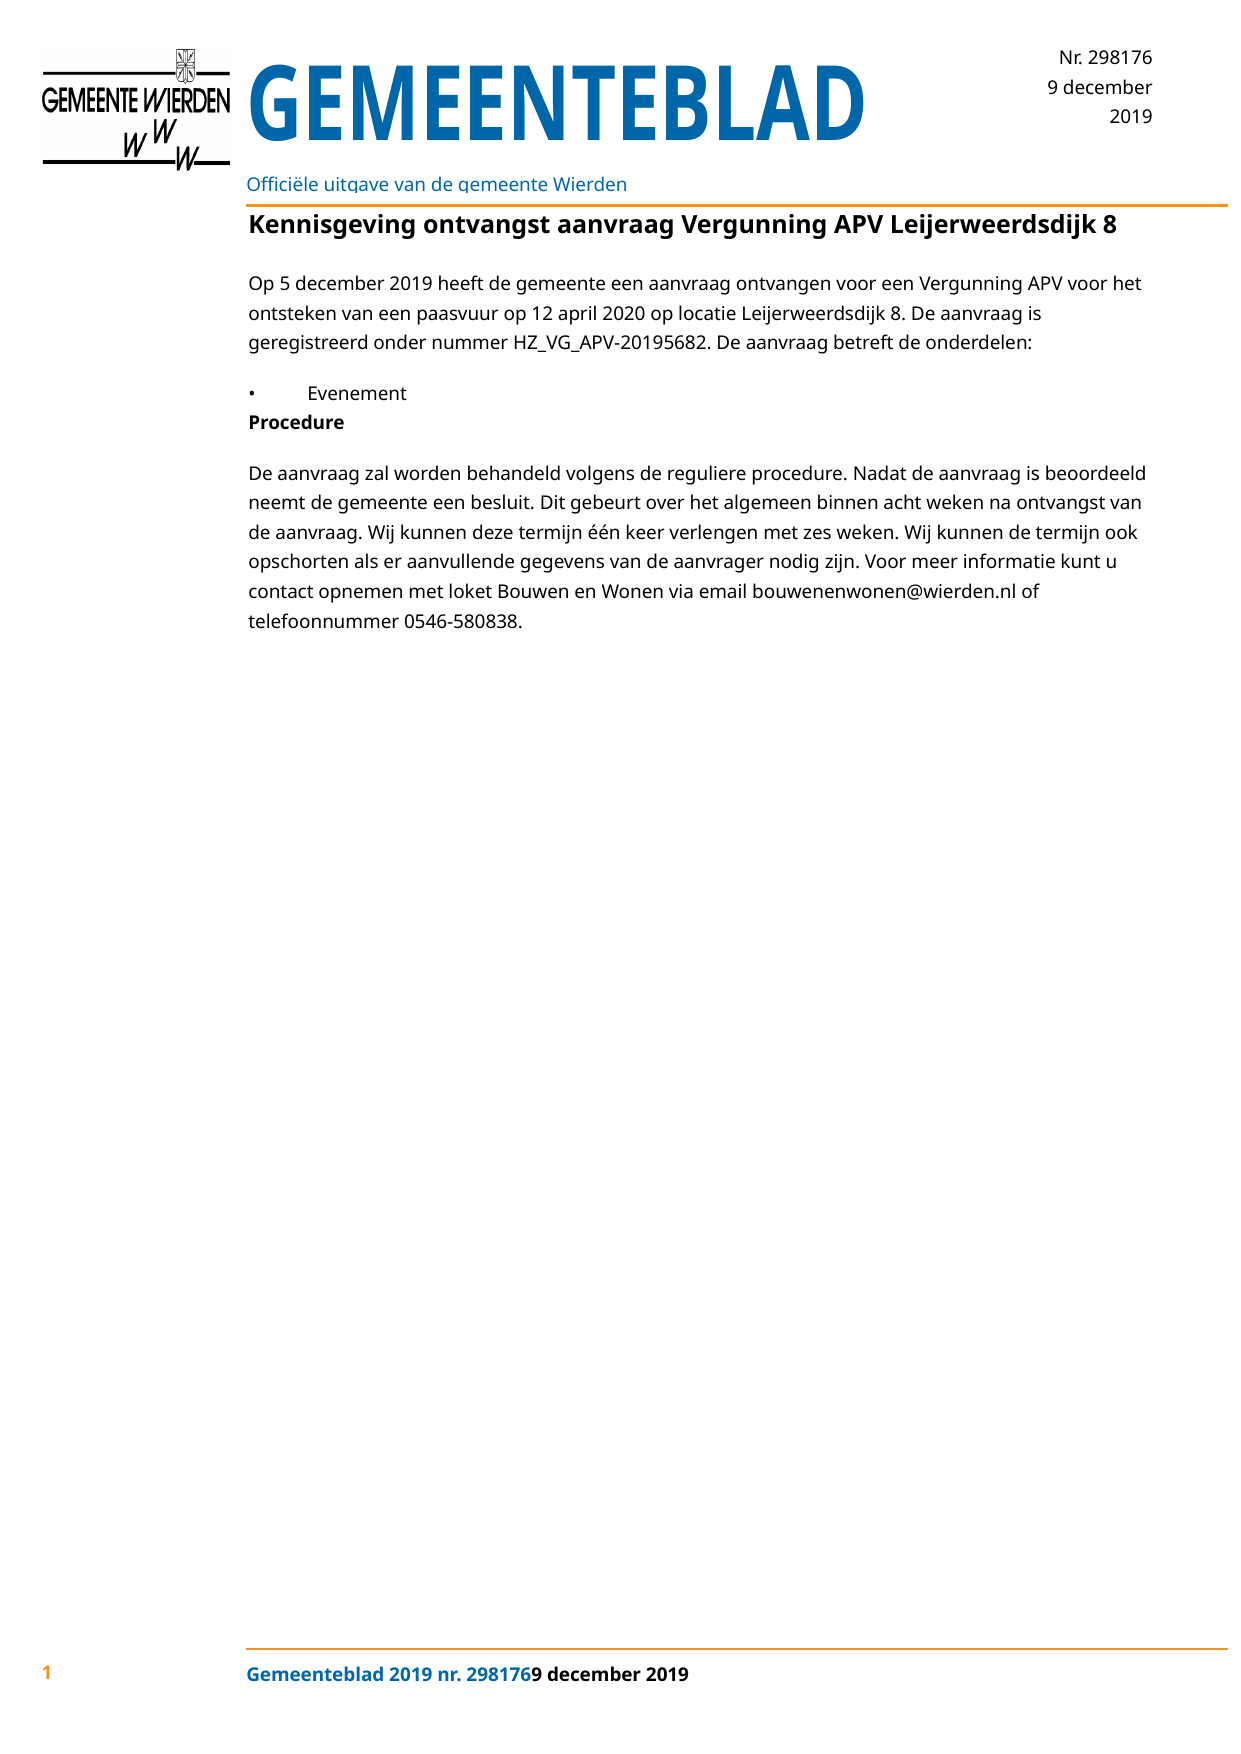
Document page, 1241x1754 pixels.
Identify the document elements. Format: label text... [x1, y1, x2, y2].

text Kennisgeving ontvangst aanvraag Vergunning APV Leijerweerdsdijk 8 [248, 207, 1152, 241]
picture [41, 47, 231, 172]
text Procedure [248, 409, 1152, 435]
text Op 5 december 2019 heeft de gemeente een aanvraag ontvangen voor een Vergunning APV voor het ontsteken van een paasvuur op 12 april 2020 op locatie Leijerweerdsdijk 8. De aanvraag is geregistreerd onder nummer HZ_VG_APV-20195682. De aanvraag betreft de onderdelen: [248, 270, 1152, 355]
text De aanvraag zal worden behandeld volgens de reguliere procedure. Nadat de aanvraag is beoordeeld neemt de gemeente een besluit. Dit gebeurt over het algemeen binnen acht weken na ontvangst van de aanvraag. Wij kunnen deze termijn één keer verlengen met zes weken. Wij kunnen de termijn ook opschorten als er aanvullende gegevens van de aanvrager nodig zijn. Voor meer informatie kunt u contact opnemen met loket Bouwen en Wonen via email bouwenenwonen@wierden.nl of telefoonnummer 0546-580838. [248, 460, 1152, 633]
list Evenement [248, 380, 1152, 406]
